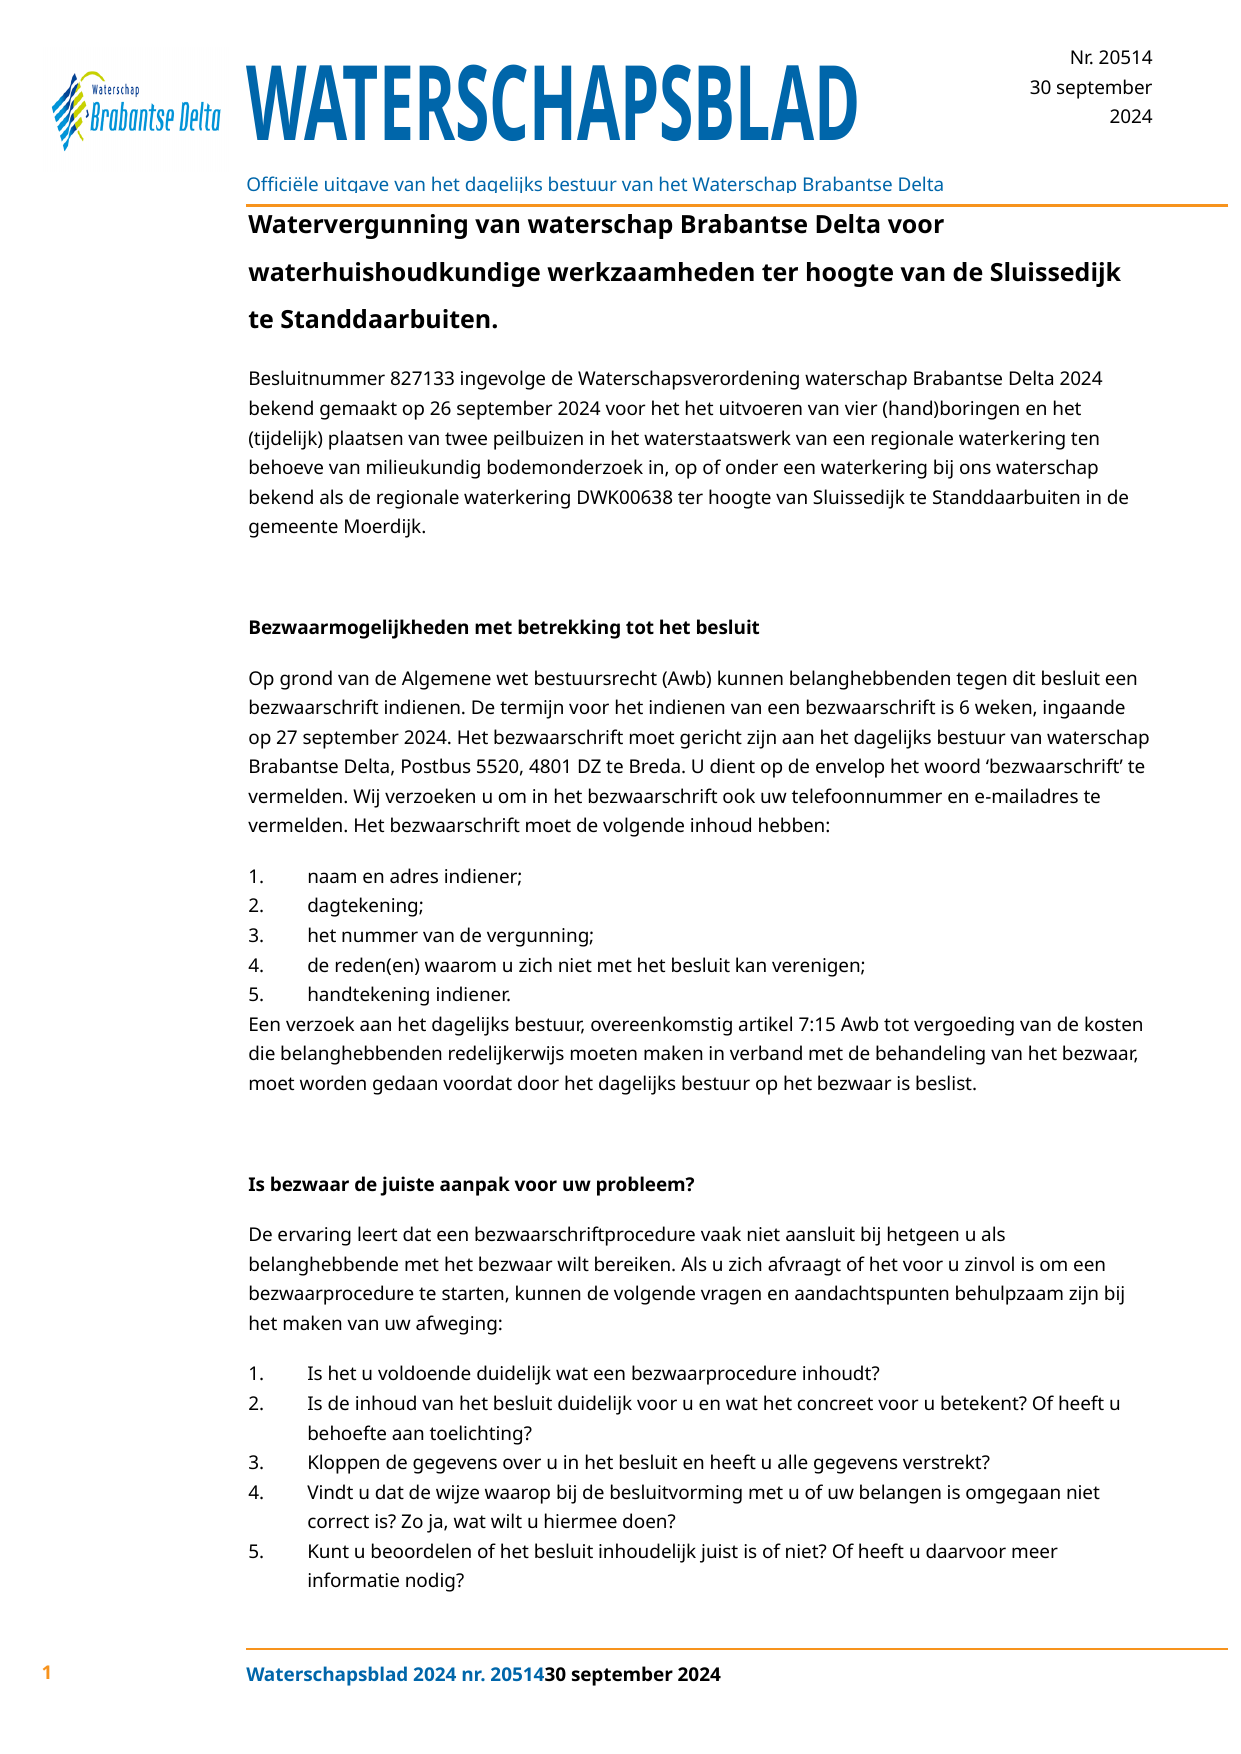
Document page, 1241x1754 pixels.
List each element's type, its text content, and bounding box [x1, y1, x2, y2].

list de reden(en) waarom u zich niet met het besluit kan verenigen; [248, 952, 1152, 977]
picture [41, 47, 231, 172]
list Kloppen de gegevens over u in het besluit en heeft u alle gegevens verstrekt? [248, 1449, 1152, 1475]
list Vindt u dat de wijze waarop bij de besluitvorming met u of uw belangen is omgegaan niet correct is? Zo ja, wat wilt u hiermee doen? [248, 1479, 1152, 1534]
list dagtekening; [248, 893, 1152, 918]
text Op grond van de Algemene wet bestuursrecht (Awb) kunnen belanghebbenden tegen dit besluit een bezwaarschrift indienen. De termijn voor het indienen van een bezwaarschrift is 6 weken, ingaande op 27 september 2024. Het bezwaarschrift moet gericht zijn aan het dagelijks bestuur van waterschap Brabantse Delta, Postbus 5520, 4801 DZ te Breda. U dient op de envelop het woord ‘bezwaarschrift’ te vermelden. Wij verzoeken u om in het bezwaarschrift ook uw telefoonnummer en e‑mailadres te vermelden. Het bezwaarschrift moet de volgende inhoud hebben: [248, 665, 1152, 838]
text Watervergunning van waterschap Brabantse Delta voor waterhuishoudkundige werkzaamheden ter hoogte van de Sluissedijk te Standdaarbuiten. [248, 207, 1152, 336]
list Is de inhoud van het besluit duidelijk voor u en wat het concreet voor u betekent? Of heeft u behoefte aan toelichting? [248, 1390, 1152, 1445]
text Besluitnummer 827133 ingevolge de Waterschapsverordening waterschap Brabantse Delta 2024 bekend gemaakt op 26 september 2024 voor het het uitvoeren van vier (hand)boringen en het (tijdelijk) plaatsen van twee peilbuizen in het waterstaatswerk van een regionale waterkering ten behoeve van milieukundig bodemonderzoek in, op of onder een waterkering bij ons waterschap bekend als de regionale waterkering DWK00638 ter hoogte van Sluissedijk te Standdaarbuiten in de gemeente Moerdijk. [248, 366, 1152, 539]
text Is bezwaar de juiste aanpak voor uw probleem? [248, 1171, 1152, 1197]
list naam en adres indiener; [248, 863, 1152, 889]
list handtekening indiener. [248, 981, 1152, 1007]
list het nummer van de vergunning; [248, 922, 1152, 948]
list Kunt u beoordelen of het besluit inhoudelijk juist is of niet? Of heeft u daarvoor meer informatie nodig? [248, 1538, 1152, 1593]
text Bezwaarmogelijkheden met betrekking tot het besluit [248, 614, 1152, 640]
text De ervaring leert dat een bezwaarschriftprocedure vaak niet aansluit bij hetgeen u als belanghebbende met het bezwaar wilt bereiken. Als u zich afvraagt of het voor u zinvol is om een bezwaarprocedure te starten, kunnen de volgende vragen en aandachtspunten behulpzaam zijn bij het maken van uw afweging: [248, 1221, 1152, 1336]
text Een verzoek aan het dagelijks bestuur, overeenkomstig artikel 7:15 Awb tot vergoeding van de kosten die belanghebbenden redelijkerwijs moeten maken in verband met de behandeling van het bezwaar, moet worden gedaan voordat door het dagelijks bestuur op het bezwaar is beslist. [248, 1011, 1152, 1096]
list Is het u voldoende duidelijk wat een bezwaarprocedure inhoudt? [248, 1361, 1152, 1386]
